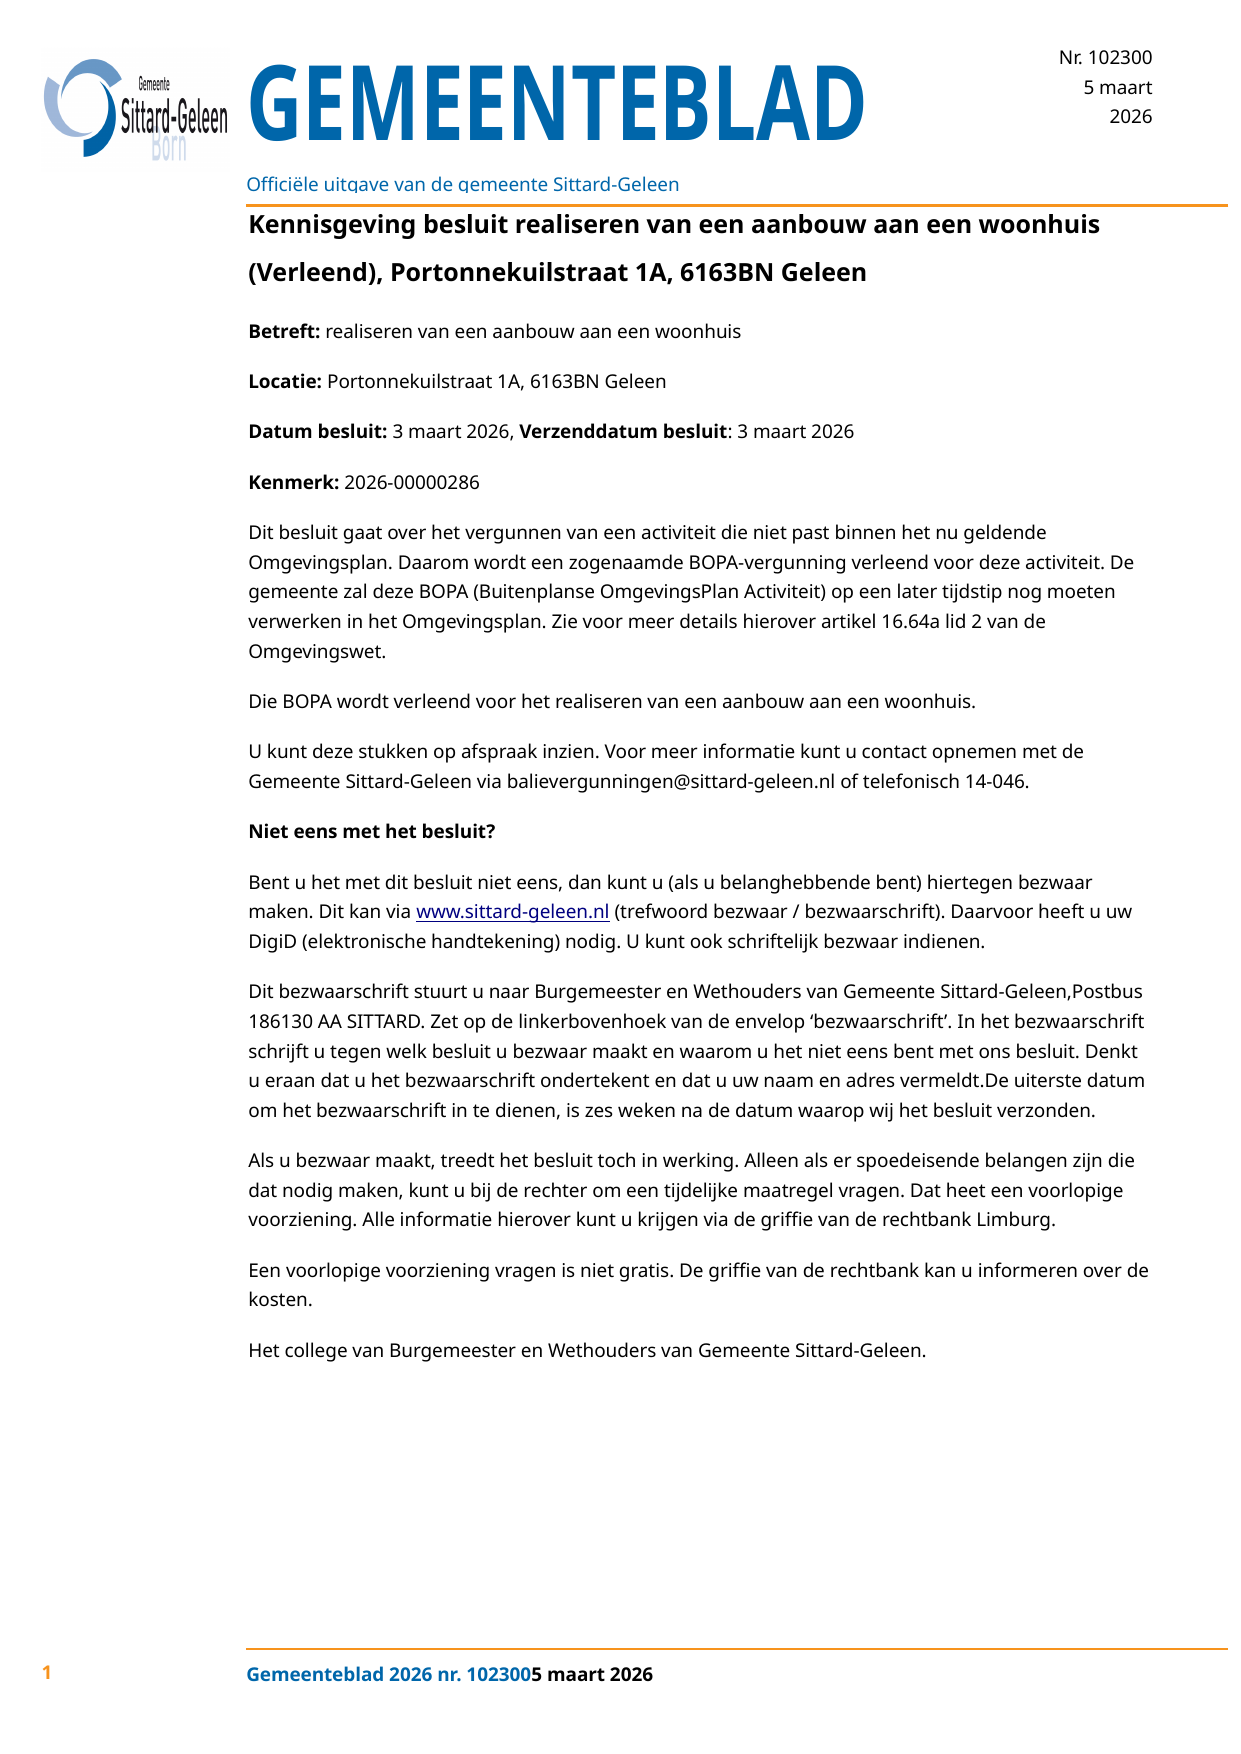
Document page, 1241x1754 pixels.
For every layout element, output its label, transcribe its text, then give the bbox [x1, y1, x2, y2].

text Betreft: realiseren van een aanbouw aan een woonhuis [248, 318, 1152, 344]
text Dit bezwaarschrift stuurt u naar Burgemeester en Wethouders van Gemeente Sittard-Geleen,Postbus 186130 AA SITTARD. Zet op de linkerbovenhoek van de envelop ‘bezwaarschrift’. In het bezwaarschrift schrijft u tegen welk besluit u bezwaar maakt en waarom u het niet eens bent met ons besluit. Denkt u eraan dat u het bezwaarschrift ondertekent en dat u uw naam en adres vermeldt.De uiterste datum om het bezwaarschrift in te dienen, is zes weken na de datum waarop wij het besluit verzonden. [248, 979, 1152, 1123]
text Bent u het met dit besluit niet eens, dan kunt u (als u belanghebbende bent) hiertegen bezwaar maken. Dit kan via www.sittard-geleen.nl (trefwoord bezwaar / bezwaarschrift). Daarvoor heeft u uw DigiD (elektronische handtekening) nodig. U kunt ook schriftelijk bezwaar indienen. [248, 869, 1152, 954]
text Kennisgeving besluit realiseren van een aanbouw aan een woonhuis (Verleend), Portonnekuilstraat 1A, 6163BN Geleen [248, 207, 1152, 288]
text Het college van Burgemeester en Wethouders van Gemeente Sittard-Geleen. [248, 1337, 1152, 1363]
text Kenmerk: 2026-00000286 [248, 469, 1152, 495]
text Dit besluit gaat over het vergunnen van een activiteit die niet past binnen het nu geldende Omgevingsplan. Daarom wordt een zogenaamde BOPA-vergunning verleend voor deze activiteit. De gemeente zal deze BOPA (Buitenplanse OmgevingsPlan Activiteit) op een later tijdstip nog moeten verwerken in het Omgevingsplan. Zie voor meer details hierover artikel 16.64a lid 2 van de Omgevingswet. [248, 519, 1152, 664]
text Die BOPA wordt verleend voor het realiseren van een aanbouw aan een woonhuis. [248, 688, 1152, 714]
text Een voorlopige voorziening vragen is niet gratis. De griffie van de rechtbank kan u informeren over de kosten. [248, 1257, 1152, 1312]
text Als u bezwaar maakt, treedt het besluit toch in werking. Alleen als er spoedeisende belangen zijn die dat nodig maken, kunt u bij de rechter om een tijdelijke maatregel vragen. Dat heet een voorlopige voorziening. Alle informatie hierover kunt u krijgen via de griffie van de rechtbank Limburg. [248, 1147, 1152, 1232]
text Datum besluit: 3 maart 2026, Verzenddatum besluit: 3 maart 2026 [248, 419, 1152, 444]
text U kunt deze stukken op afspraak inzien. Voor meer informatie kunt u contact opnemen met de Gemeente Sittard-Geleen via balievergunningen@sittard-geleen.nl of telefonisch 14-046. [248, 739, 1152, 794]
text Niet eens met het besluit? [248, 819, 1152, 844]
text Locatie: Portonnekuilstraat 1A, 6163BN Geleen [248, 368, 1152, 394]
picture [41, 47, 231, 172]
